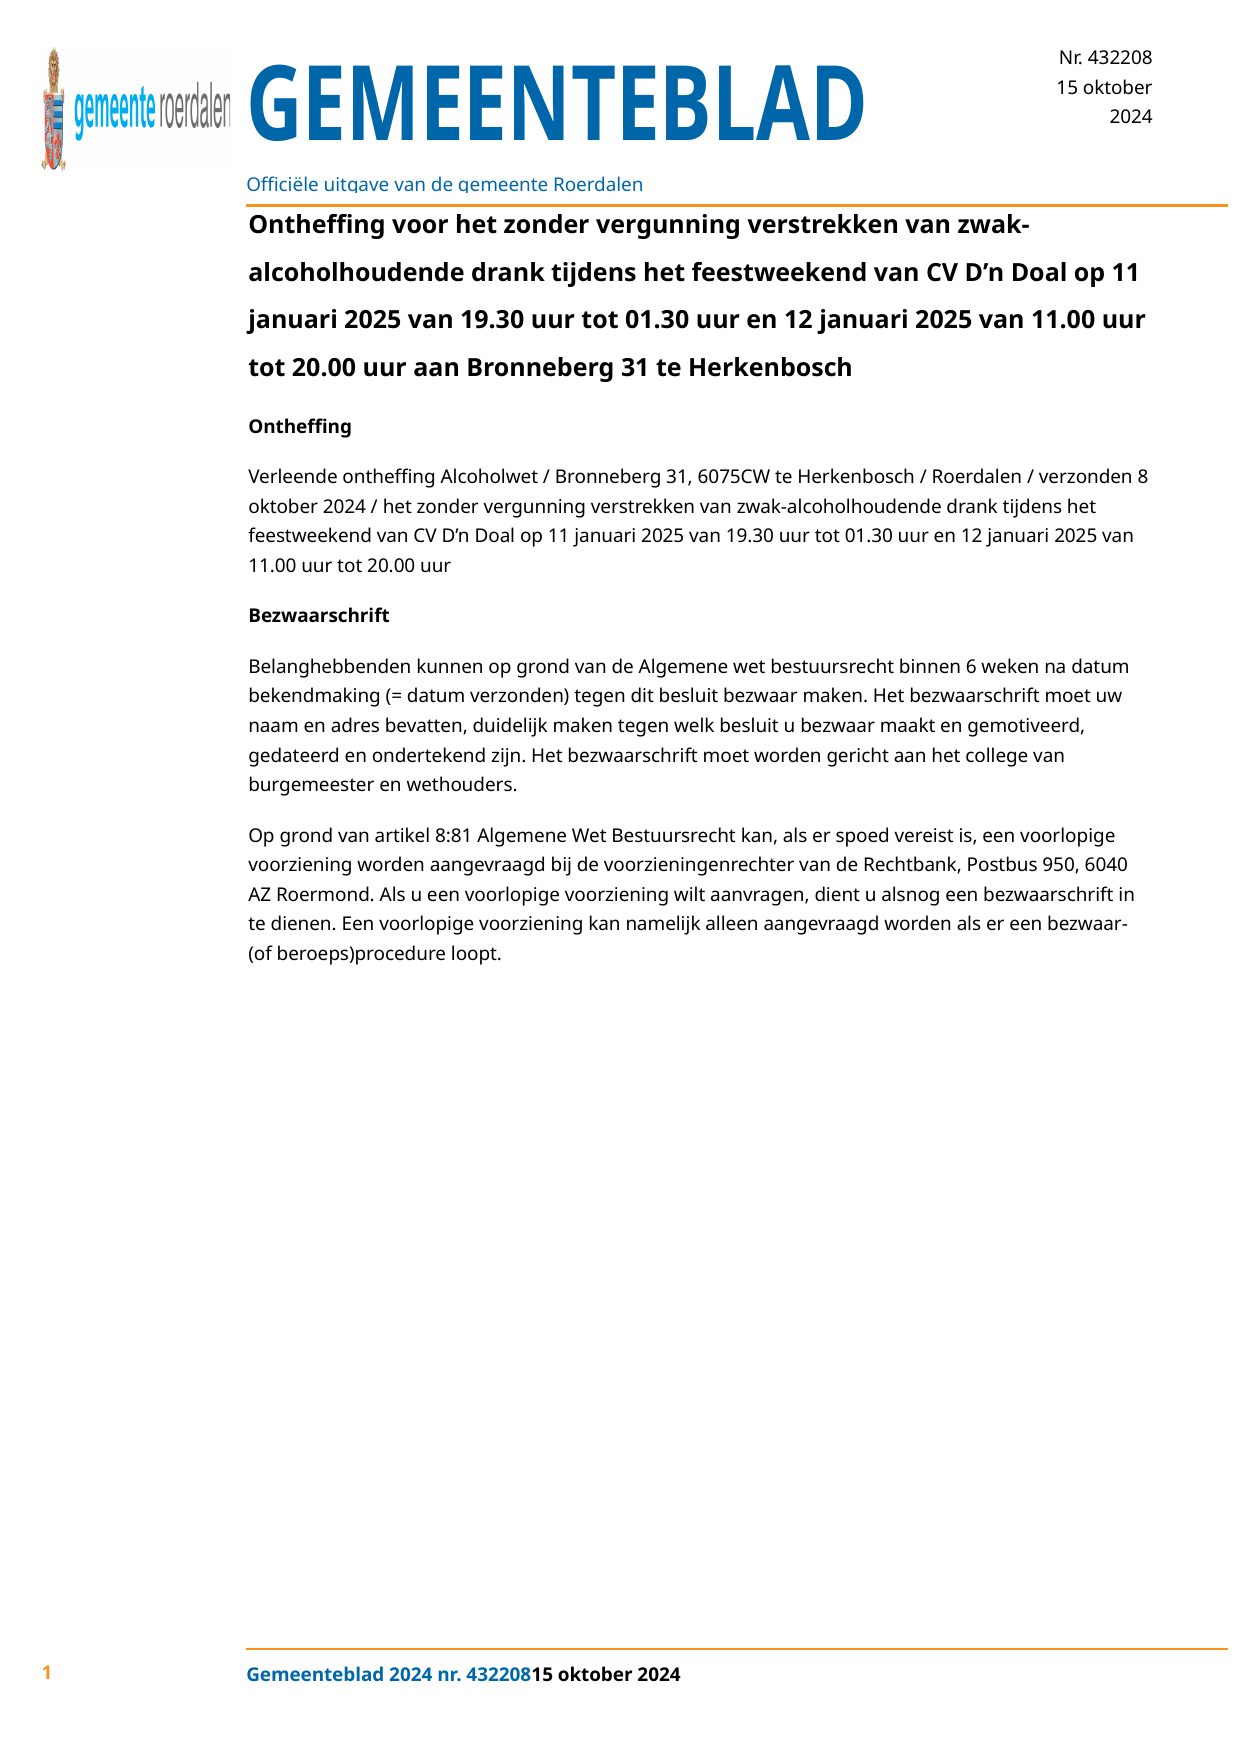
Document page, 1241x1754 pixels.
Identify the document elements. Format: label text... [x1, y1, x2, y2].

picture [41, 47, 231, 172]
text Ontheffing [248, 413, 1152, 439]
text Bezwaarschrift [248, 603, 1152, 628]
text Belanghebbenden kunnen op grond van de Algemene wet bestuursrecht binnen 6 weken na datum bekendmaking (= datum verzonden) tegen dit besluit bezwaar maken. Het bezwaarschrift moet uw naam en adres bevatten, duidelijk maken tegen welk besluit u bezwaar maakt en gemotiveerd, gedateerd en ondertekend zijn. Het bezwaarschrift moet worden gericht aan het college van burgemeester en wethouders. [248, 653, 1152, 797]
text Op grond van artikel 8:81 Algemene Wet Bestuursrecht kan, als er spoed vereist is, een voorlopige voorziening worden aangevraagd bij de voorzieningenrechter van de Rechtbank, Postbus 950, 6040 AZ Roermond. Als u een voorlopige voorziening wilt aanvragen, dient u alsnog een bezwaarschrift in te dienen. Een voorlopige voorziening kan namelijk alleen aangevraagd worden als er een bezwaar- (of beroeps)procedure loopt. [248, 822, 1152, 966]
text Verleende ontheffing Alcoholwet / Bronneberg 31, 6075CW te Herkenbosch / Roerdalen / verzonden 8 oktober 2024 / het zonder vergunning verstrekken van zwak-alcoholhoudende drank tijdens het feestweekend van CV D’n Doal op 11 januari 2025 van 19.30 uur tot 01.30 uur en 12 januari 2025 van 11.00 uur tot 20.00 uur [248, 463, 1152, 578]
text Ontheffing voor het zonder vergunning verstrekken van zwak-alcoholhoudende drank tijdens het feestweekend van CV D’n Doal op 11 januari 2025 van 19.30 uur tot 01.30 uur en 12 januari 2025 van 11.00 uur tot 20.00 uur aan Bronneberg 31 te Herkenbosch [248, 207, 1152, 384]
